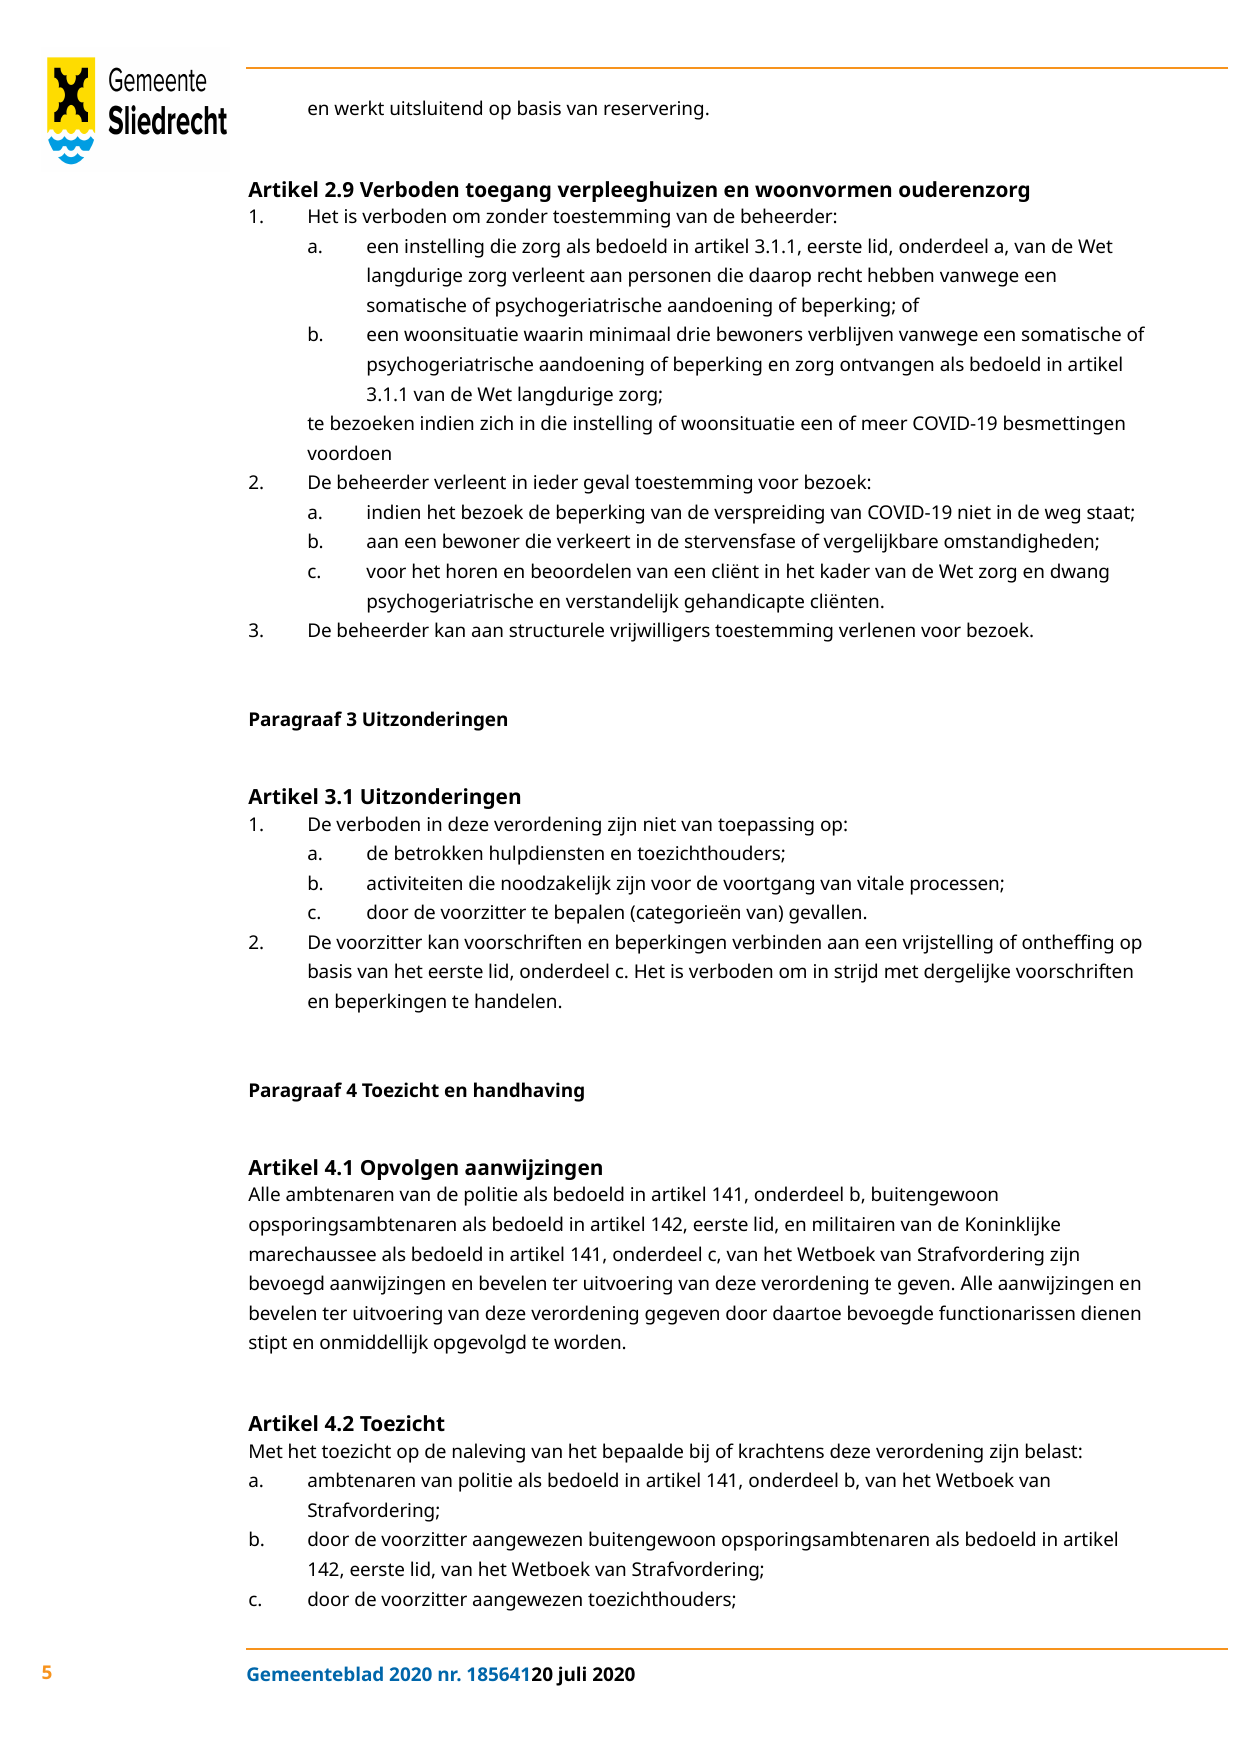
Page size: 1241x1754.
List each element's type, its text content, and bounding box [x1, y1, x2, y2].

picture [41, 47, 231, 172]
list door de voorzitter te bepalen (categorieën van) gevallen. [307, 899, 1152, 925]
list door de voorzitter aangewezen toezichthouders; [248, 1586, 1152, 1612]
list aan een bewoner die verkeert in de stervensfase of vergelijkbare omstandigheden; [307, 529, 1152, 554]
list De beheerder verleent in ieder geval toestemming voor bezoek: [248, 469, 1152, 495]
list indien het bezoek de beperking van de verspreiding van COVID-19 niet in de weg staat; [307, 499, 1152, 525]
list voor het horen en beoordelen van een cliënt in het kader van de Wet zorg en dwang psychogeriatrische en verstandelijk gehandicapte cliënten. [307, 558, 1152, 613]
text Artikel 4.1 Opvolgen aanwijzingen [248, 1153, 1152, 1182]
list Het is verboden om zonder toestemming van de beheerder: [248, 203, 1152, 229]
list De beheerder kan aan structurele vrijwilligers toestemming verlenen voor bezoek. [248, 617, 1152, 643]
text Met het toezicht op de naleving van het bepaalde bij of krachtens deze verordening zijn belast: [248, 1438, 1152, 1464]
list door de voorzitter aangewezen buitengewoon opsporingsambtenaren als bedoeld in artikel 142, eerste lid, van het Wetboek van Strafvordering; [248, 1527, 1152, 1582]
list te bezoeken indien zich in die instelling of woonsituatie een of meer COVID-19 besmettingen voordoen [248, 410, 1152, 466]
list De voorzitter kan voorschriften en beperkingen verbinden aan een vrijstelling of ontheffing op basis van het eerste lid, onderdeel c. Het is verboden om in strijd met dergelijke voorschriften en beperkingen te handelen. [248, 929, 1152, 1014]
text Artikel 3.1 Uitzonderingen [248, 782, 1152, 811]
text Artikel 2.9 Verboden toegang verpleeghuizen en woonvormen ouderenzorg [248, 175, 1152, 203]
list De verboden in deze verordening zijn niet van toepassing op: [248, 811, 1152, 836]
text Alle ambtenaren van de politie als bedoeld in artikel 141, onderdeel b, buitengewoon opsporingsambtenaren als bedoeld in artikel 142, eerste lid, en militairen van de Koninklijke marechaussee als bedoeld in artikel 141, onderdeel c, van het Wetboek van Strafvordering zijn bevoegd aanwijzingen en bevelen ter uitvoering van deze verordening te geven. Alle aanwijzingen en bevelen ter uitvoering van deze verordening gegeven door daartoe bevoegde functionarissen dienen stipt en onmiddellijk opgevolgd te worden. [248, 1182, 1152, 1355]
list en werkt uitsluitend op basis van reservering. [248, 95, 1152, 121]
list activiteiten die noodzakelijk zijn voor de voortgang van vitale processen; [307, 870, 1152, 896]
text Paragraaf 4 Toezicht en handhaving [248, 1077, 1152, 1103]
list ambtenaren van politie als bedoeld in artikel 141, onderdeel b, van het Wetboek van Strafvordering; [248, 1467, 1152, 1523]
list een woonsituatie waarin minimaal drie bewoners verblijven vanwege een somatische of psychogeriatrische aandoening of beperking en zorg ontvangen als bedoeld in artikel 3.1.1 van de Wet langdurige zorg; [307, 322, 1152, 406]
list een instelling die zorg als bedoeld in artikel 3.1.1, eerste lid, onderdeel a, van de Wet langdurige zorg verleent aan personen die daarop recht hebben vanwege een somatische of psychogeriatrische aandoening of beperking; of [307, 233, 1152, 318]
list de betrokken hulpdiensten en toezichthouders; [307, 840, 1152, 866]
text Artikel 4.2 Toezicht [248, 1409, 1152, 1438]
text Paragraaf 3 Uitzonderingen [248, 706, 1152, 732]
